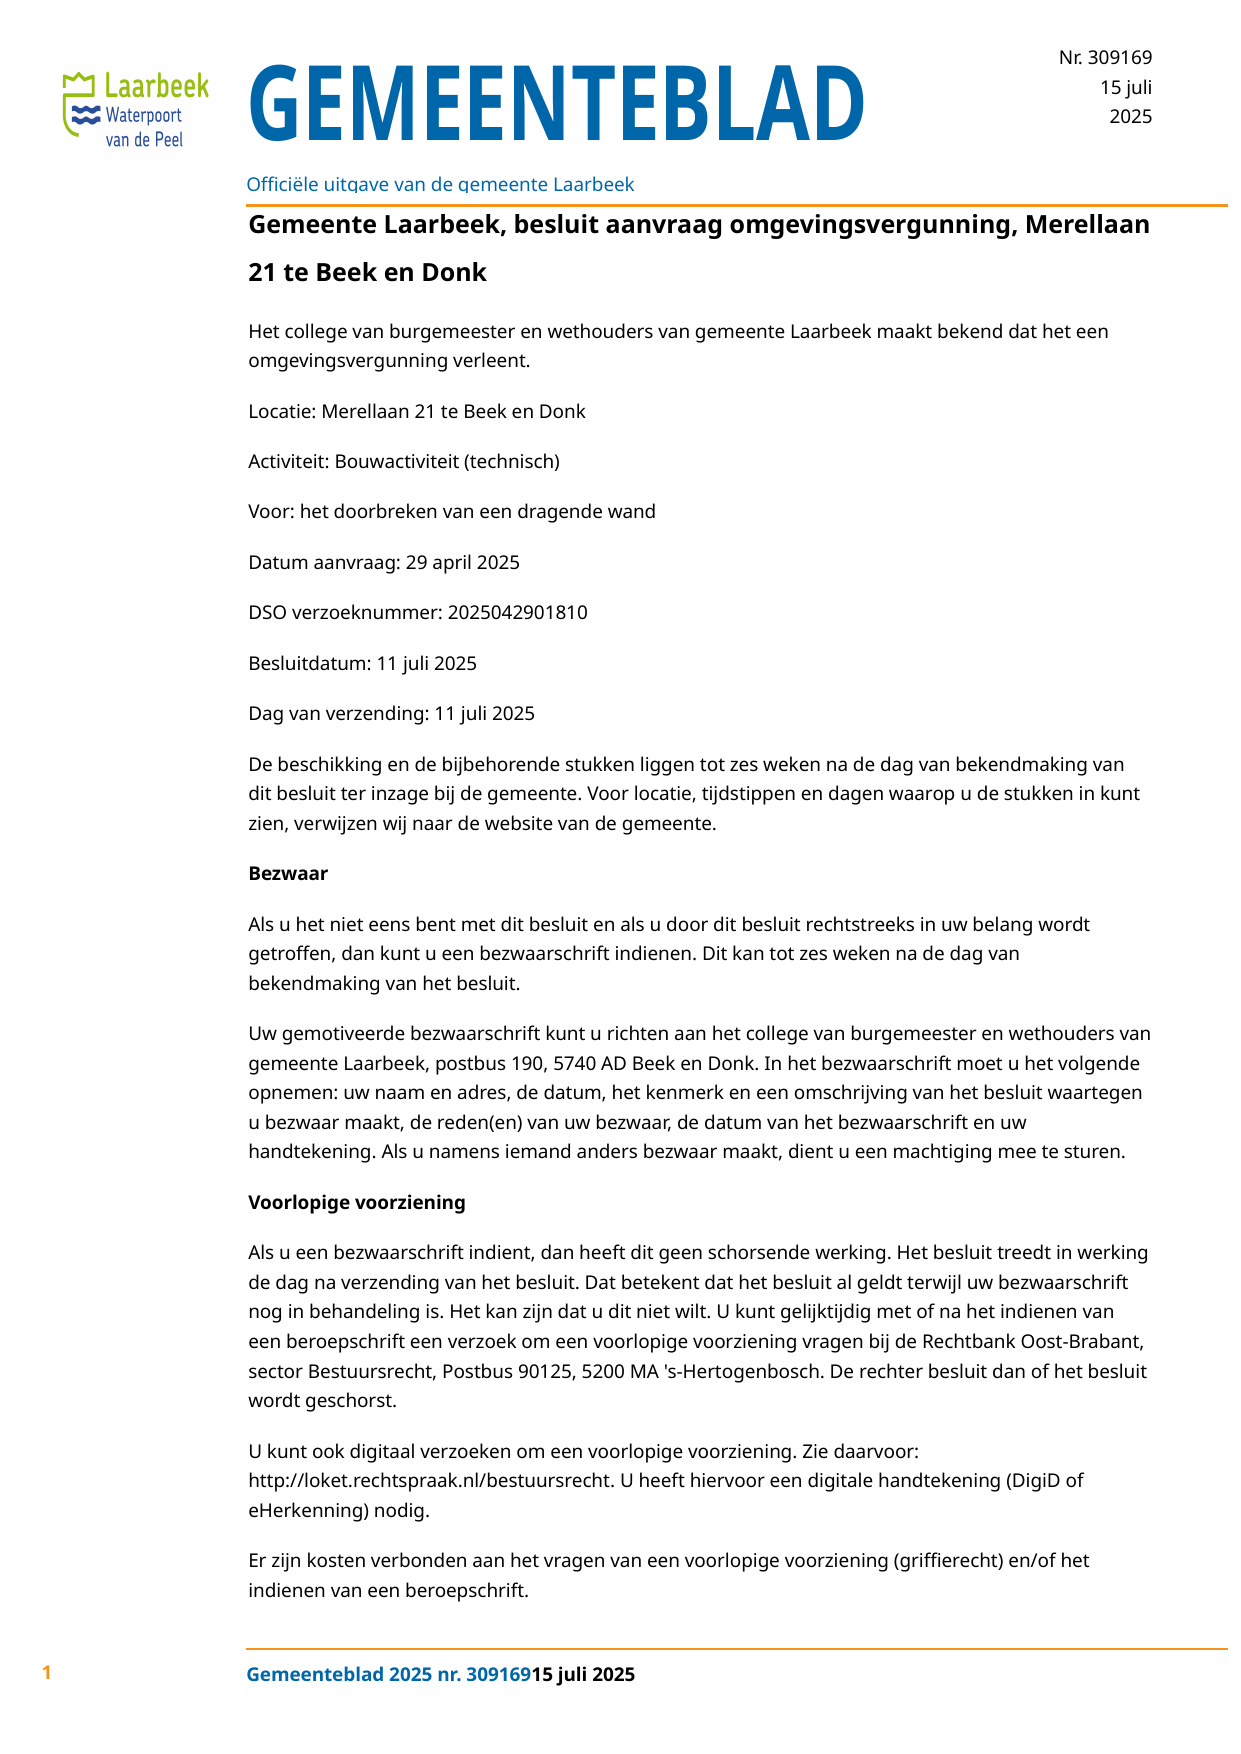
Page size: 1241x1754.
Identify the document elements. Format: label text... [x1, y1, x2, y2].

picture [41, 47, 231, 172]
text Het college van burgemeester en wethouders van gemeente Laarbeek maakt bekend dat het een omgevingsvergunning verleent. [248, 318, 1152, 373]
text Datum aanvraag: 29 april 2025 [248, 549, 1152, 575]
text Uw gemotiveerde bezwaarschrift kunt u richten aan het college van burgemeester en wethouders van gemeente Laarbeek, postbus 190, 5740 AD Beek en Donk. In het bezwaarschrift moet u het volgende opnemen: uw naam en adres, de datum, het kenmerk en een omschrijving van het besluit waartegen u bezwaar maakt, de reden(en) van uw bezwaar, de datum van het bezwaarschrift en uw handtekening. Als u namens iemand anders bezwaar maakt, dient u een machtiging mee te sturen. [248, 1020, 1152, 1164]
text Voor: het doorbreken van een dragende wand [248, 499, 1152, 524]
text U kunt ook digitaal verzoeken om een voorlopige voorziening. Zie daarvoor: http://loket.rechtspraak.nl/bestuursrecht. U heeft hiervoor een digitale handtekening (DigiD of eHerkenning) nodig. [248, 1438, 1152, 1523]
text Bezwaar [248, 860, 1152, 886]
text DSO verzoeknummer: 2025042901810 [248, 599, 1152, 625]
text Locatie: Merellaan 21 te Beek en Donk [248, 398, 1152, 424]
text Als u een bezwaarschrift indient, dan heeft dit geen schorsende werking. Het besluit treedt in werking de dag na verzending van het besluit. Dat betekent dat het besluit al geldt terwijl uw bezwaarschrift nog in behandeling is. Het kan zijn dat u dit niet wilt. U kunt gelijktijdig met of na het indienen van een beroepschrift een verzoek om een voorlopige voorziening vragen bij de Rechtbank Oost-Brabant, sector Bestuursrecht, Postbus 90125, 5200 MA 's‑Hertogenbosch. De rechter besluit dan of het besluit wordt geschorst. [248, 1239, 1152, 1413]
text Dag van verzending: 11 juli 2025 [248, 700, 1152, 726]
text Er zijn kosten verbonden aan het vragen van een voorlopige voorziening (griffierecht) en/of het indienen van een beroepschrift. [248, 1547, 1152, 1603]
text Gemeente Laarbeek, besluit aanvraag omgevingsvergunning, Merellaan 21 te Beek en Donk [248, 207, 1152, 288]
text Als u het niet eens bent met dit besluit en als u door dit besluit rechtstreeks in uw belang wordt getroffen, dan kunt u een bezwaarschrift indienen. Dit kan tot zes weken na de dag van bekendmaking van het besluit. [248, 911, 1152, 996]
text Besluitdatum: 11 juli 2025 [248, 650, 1152, 676]
text De beschikking en de bijbehorende stukken liggen tot zes weken na de dag van bekendmaking van dit besluit ter inzage bij de gemeente. Voor locatie, tijdstippen en dagen waarop u de stukken in kunt zien, verwijzen wij naar de website van de gemeente. [248, 751, 1152, 836]
text Voorlopige voorziening [248, 1189, 1152, 1215]
text Activiteit: Bouwactiviteit (technisch) [248, 448, 1152, 474]
